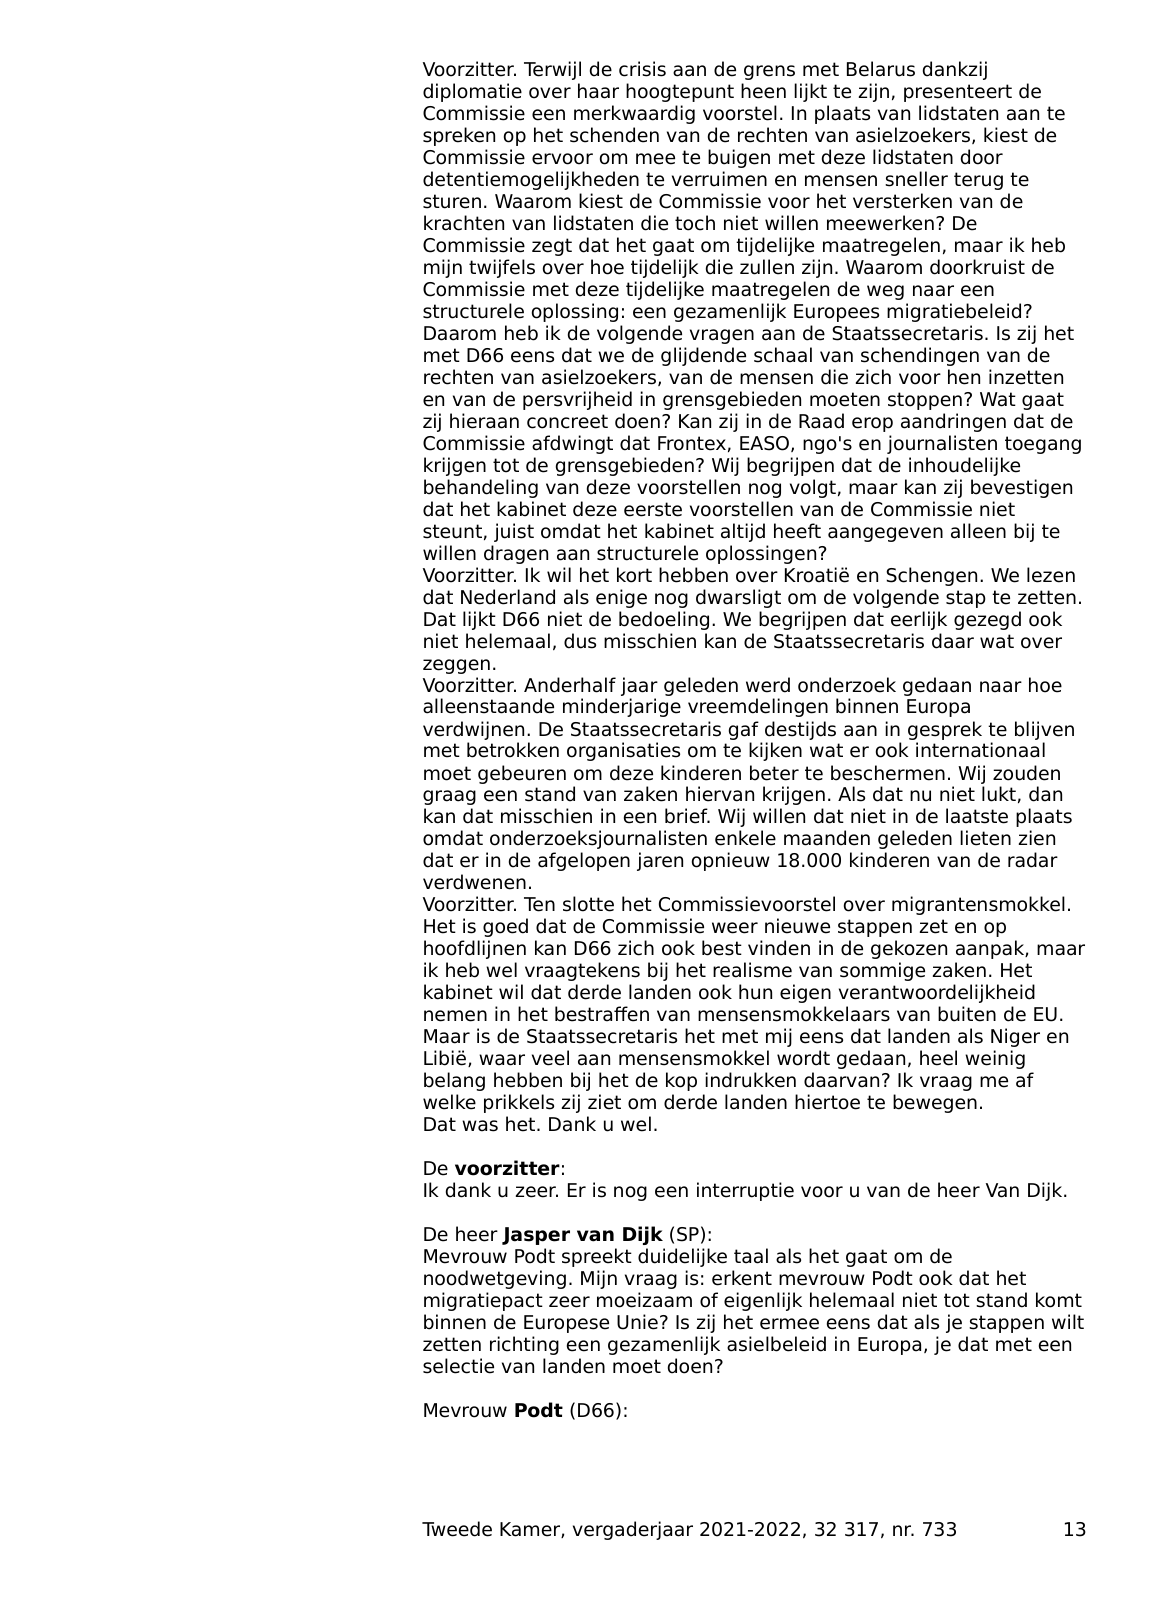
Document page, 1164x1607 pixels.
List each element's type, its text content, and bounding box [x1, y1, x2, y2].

text Voorzitter. Terwijl de crisis aan de grens met Belarus dankzij diplomatie over haar hoogtepunt heen lijkt te zijn, presenteert de Commissie een merkwaardig voorstel. In plaats van lidstaten aan te spreken op het schenden van de rechten van asielzoekers, kiest de Commissie ervoor om mee te buigen met deze lidstaten door detentiemogelijkheden te verruimen en mensen sneller terug te sturen. Waarom kiest de Commissie voor het versterken van de krachten van lidstaten die toch niet willen meewerken? De Commissie zegt dat het gaat om tijdelijke maatregelen, maar ik heb mijn twijfels over hoe tijdelijk die zullen zijn. Waarom doorkruist de Commissie met deze tijdelijke maatregelen de weg naar een structurele oplossing: een gezamenlijk Europees migratiebeleid? Daarom heb ik de volgende vragen aan de Staatssecretaris. Is zij het met D66 eens dat we de glijdende schaal van schendingen van de rechten van asielzoekers, van de mensen die zich voor hen inzetten en van de persvrijheid in grensgebieden moeten stoppen? Wat gaat zij hieraan concreet doen? Kan zij in de Raad erop aandringen dat de Commissie afdwingt dat Frontex, EASO, ngo's en journalisten toegang krijgen tot de grensgebieden? Wij begrijpen dat de inhoudelijke behandeling van deze voorstellen nog volgt, maar kan zij bevestigen dat het kabinet deze eerste voorstellen van de Commissie niet steunt, juist omdat het kabinet altijd heeft aangegeven alleen bij te willen dragen aan structurele oplossingen? [422, 59, 1087, 564]
text Ik dank u zeer. Er is nog een interruptie voor u van de heer Van Dijk. [422, 1180, 1087, 1202]
text Voorzitter. Anderhalf jaar geleden werd onderzoek gedaan naar hoe alleenstaande minderjarige vreemdelingen binnen Europa verdwijnen. De Staatssecretaris gaf destijds aan in gesprek te blijven met betrokken organisaties om te kijken wat er ook internationaal moet gebeuren om deze kinderen beter te beschermen. Wij zouden graag een stand van zaken hiervan krijgen. Als dat nu niet lukt, dan kan dat misschien in een brief. Wij willen dat niet in de laatste plaats omdat onderzoeksjournalisten enkele maanden geleden lieten zien dat er in de afgelopen jaren opnieuw 18.000 kinderen van de radar verdwenen. [422, 674, 1087, 894]
text De voorzitter: [422, 1158, 1087, 1180]
text Dat was het. Dank u wel. [422, 1114, 1087, 1136]
text Mevrouw Podt spreekt duidelijke taal als het gaat om de noodwetgeving. Mijn vraag is: erkent mevrouw Podt ook dat het migratiepact zeer moeizaam of eigenlijk helemaal niet tot stand komt binnen de Europese Unie? Is zij het ermee eens dat als je stappen wilt zetten richting een gezamenlijk asielbeleid in Europa, je dat met een selectie van landen moet doen? [422, 1246, 1087, 1378]
text Mevrouw Podt (D66): [422, 1400, 1087, 1422]
text De heer Jasper van Dijk (SP): [422, 1224, 1087, 1246]
text Voorzitter. Ik wil het kort hebben over Kroatië en Schengen. We lezen dat Nederland als enige nog dwarsligt om de volgende stap te zetten. Dat lijkt D66 niet de bedoeling. We begrijpen dat eerlijk gezegd ook niet helemaal, dus misschien kan de Staatssecretaris daar wat over zeggen. [422, 564, 1087, 674]
text Voorzitter. Ten slotte het Commissievoorstel over migrantensmokkel. Het is goed dat de Commissie weer nieuwe stappen zet en op hoofdlijnen kan D66 zich ook best vinden in de gekozen aanpak, maar ik heb wel vraagtekens bij het realisme van sommige zaken. Het kabinet wil dat derde landen ook hun eigen verantwoordelijkheid nemen in het bestraffen van mensensmokkelaars van buiten de EU. Maar is de Staatssecretaris het met mij eens dat landen als Niger en Libië, waar veel aan mensensmokkel wordt gedaan, heel weinig belang hebben bij het de kop indrukken daarvan? Ik vraag me af welke prikkels zij ziet om derde landen hiertoe te bewegen. [422, 894, 1087, 1114]
